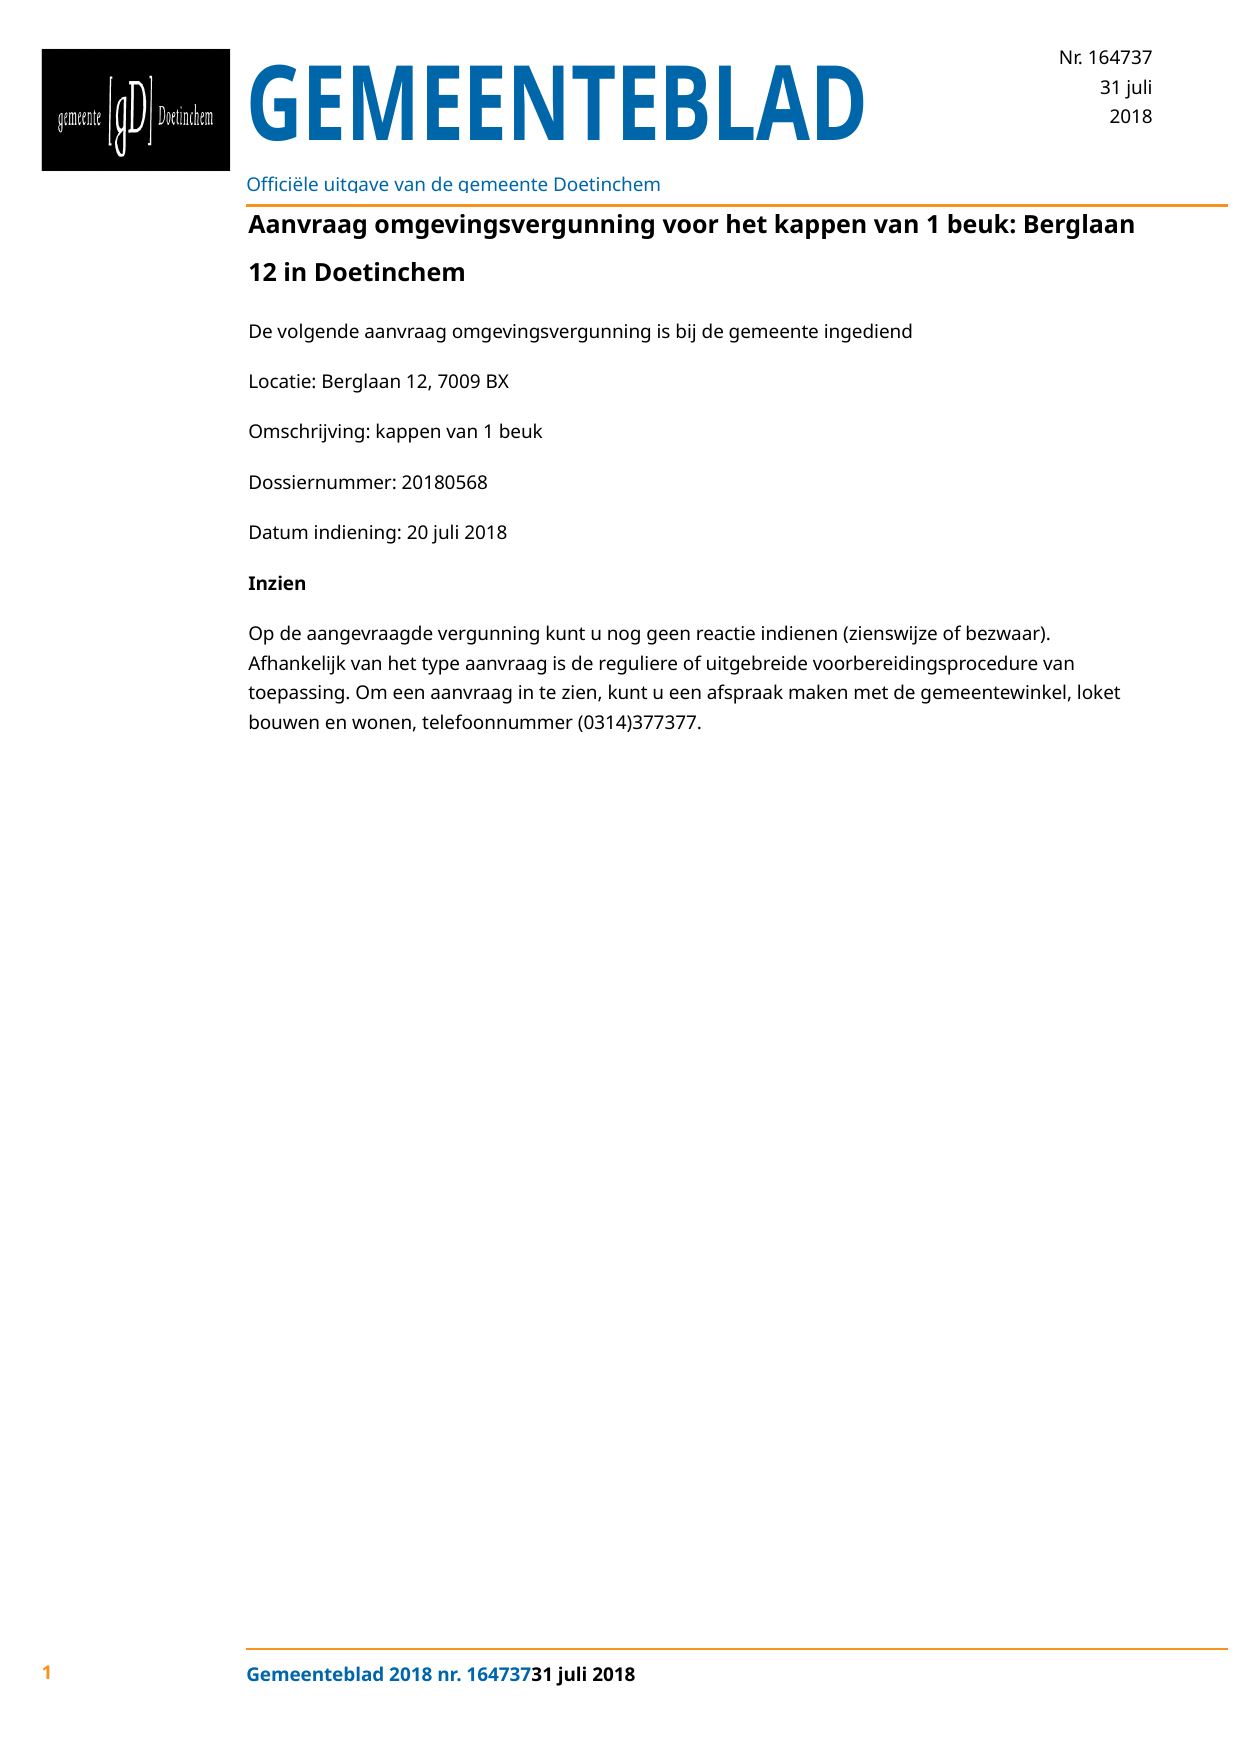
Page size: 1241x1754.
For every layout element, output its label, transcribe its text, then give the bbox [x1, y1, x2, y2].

text Aanvraag omgevingsvergunning voor het kappen van 1 beuk: Berglaan 12 in Doetinchem [248, 207, 1152, 288]
text Datum indiening: 20 juli 2018 [248, 519, 1152, 545]
text Inzien [248, 570, 1152, 596]
text Omschrijving: kappen van 1 beuk [248, 419, 1152, 444]
text Op de aangevraagde vergunning kunt u nog geen reactie indienen (zienswijze of bezwaar). Afhankelijk van het type aanvraag is de reguliere of uitgebreide voorbereidingsprocedure van toepassing. Om een aanvraag in te zien, kunt u een afspraak maken met de gemeentewinkel, loket bouwen en wonen, telefoonnummer (0314)377377. [248, 620, 1152, 735]
text Dossiernummer: 20180568 [248, 469, 1152, 495]
text De volgende aanvraag omgevingsvergunning is bij de gemeente ingediend [248, 318, 1152, 344]
picture [41, 47, 231, 172]
text Locatie: Berglaan 12, 7009 BX [248, 368, 1152, 394]
